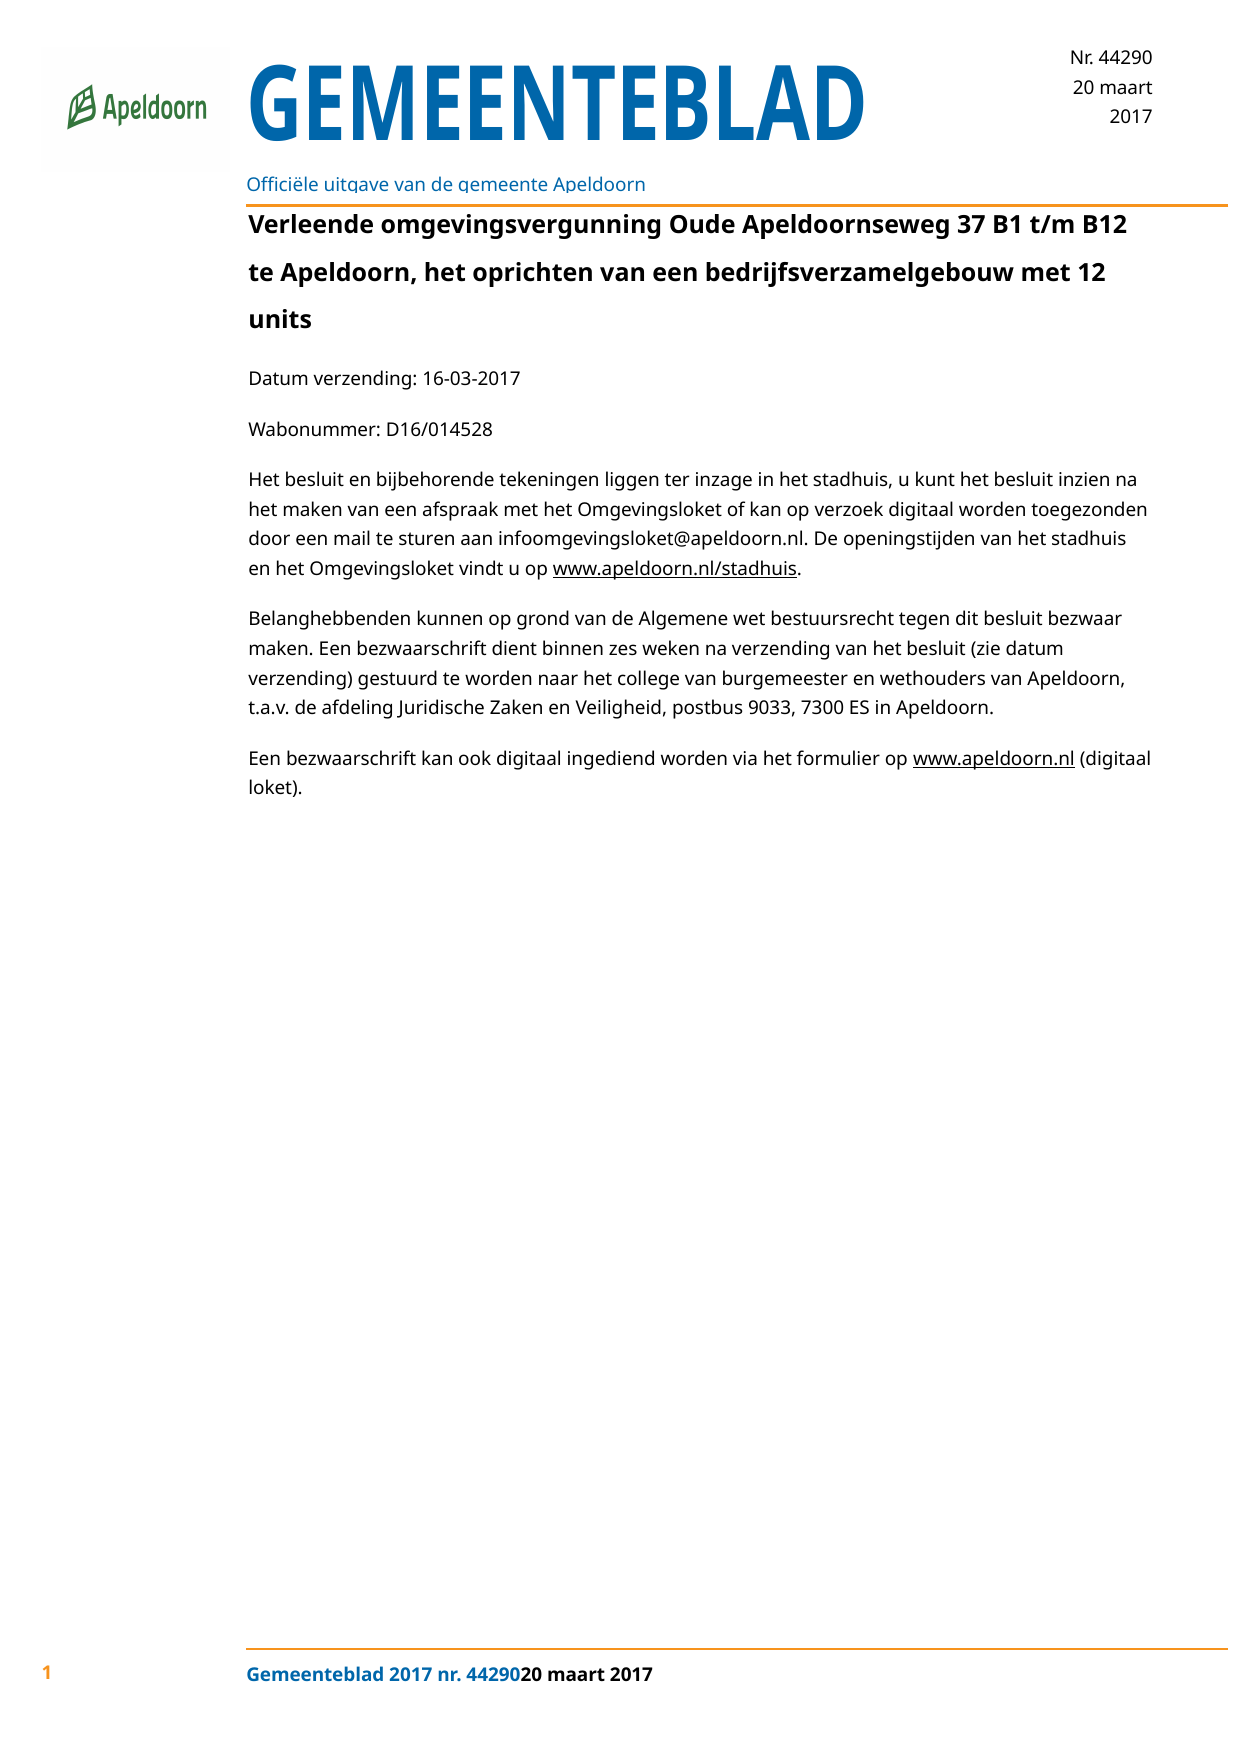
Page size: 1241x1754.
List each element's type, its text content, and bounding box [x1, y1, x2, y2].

text Wabonummer: D16/014528 [248, 416, 1152, 442]
text Belanghebbenden kunnen op grond van de Algemene wet bestuursrecht tegen dit besluit bezwaar maken. Een bezwaarschrift dient binnen zes weken na verzending van het besluit (zie datum verzending) gestuurd te worden naar het college van burgemeester en wethouders van Apeldoorn, t.a.v. de afdeling Juridische Zaken en Veiligheid, postbus 9033, 7300 ES in Apeldoorn. [248, 606, 1152, 720]
text Datum verzending: 16-03-2017 [248, 366, 1152, 391]
text Een bezwaarschrift kan ook digitaal ingediend worden via het formulier op www.apeldoorn.nl (digitaal loket). [248, 745, 1152, 800]
picture [41, 47, 231, 172]
text Het besluit en bijbehorende tekeningen liggen ter inzage in het stadhuis, u kunt het besluit inzien na het maken van een afspraak met het Omgevingsloket of kan op verzoek digitaal worden toegezonden door een mail te sturen aan infoomgevingsloket@apeldoorn.nl. De openingstijden van het stadhuis en het Omgevingsloket vindt u op www.apeldoorn.nl/stadhuis. [248, 466, 1152, 581]
text Verleende omgevingsvergunning Oude Apeldoornseweg 37 B1 t/m B12 te Apeldoorn, het oprichten van een bedrijfsverzamelgebouw met 12 units [248, 207, 1152, 336]
